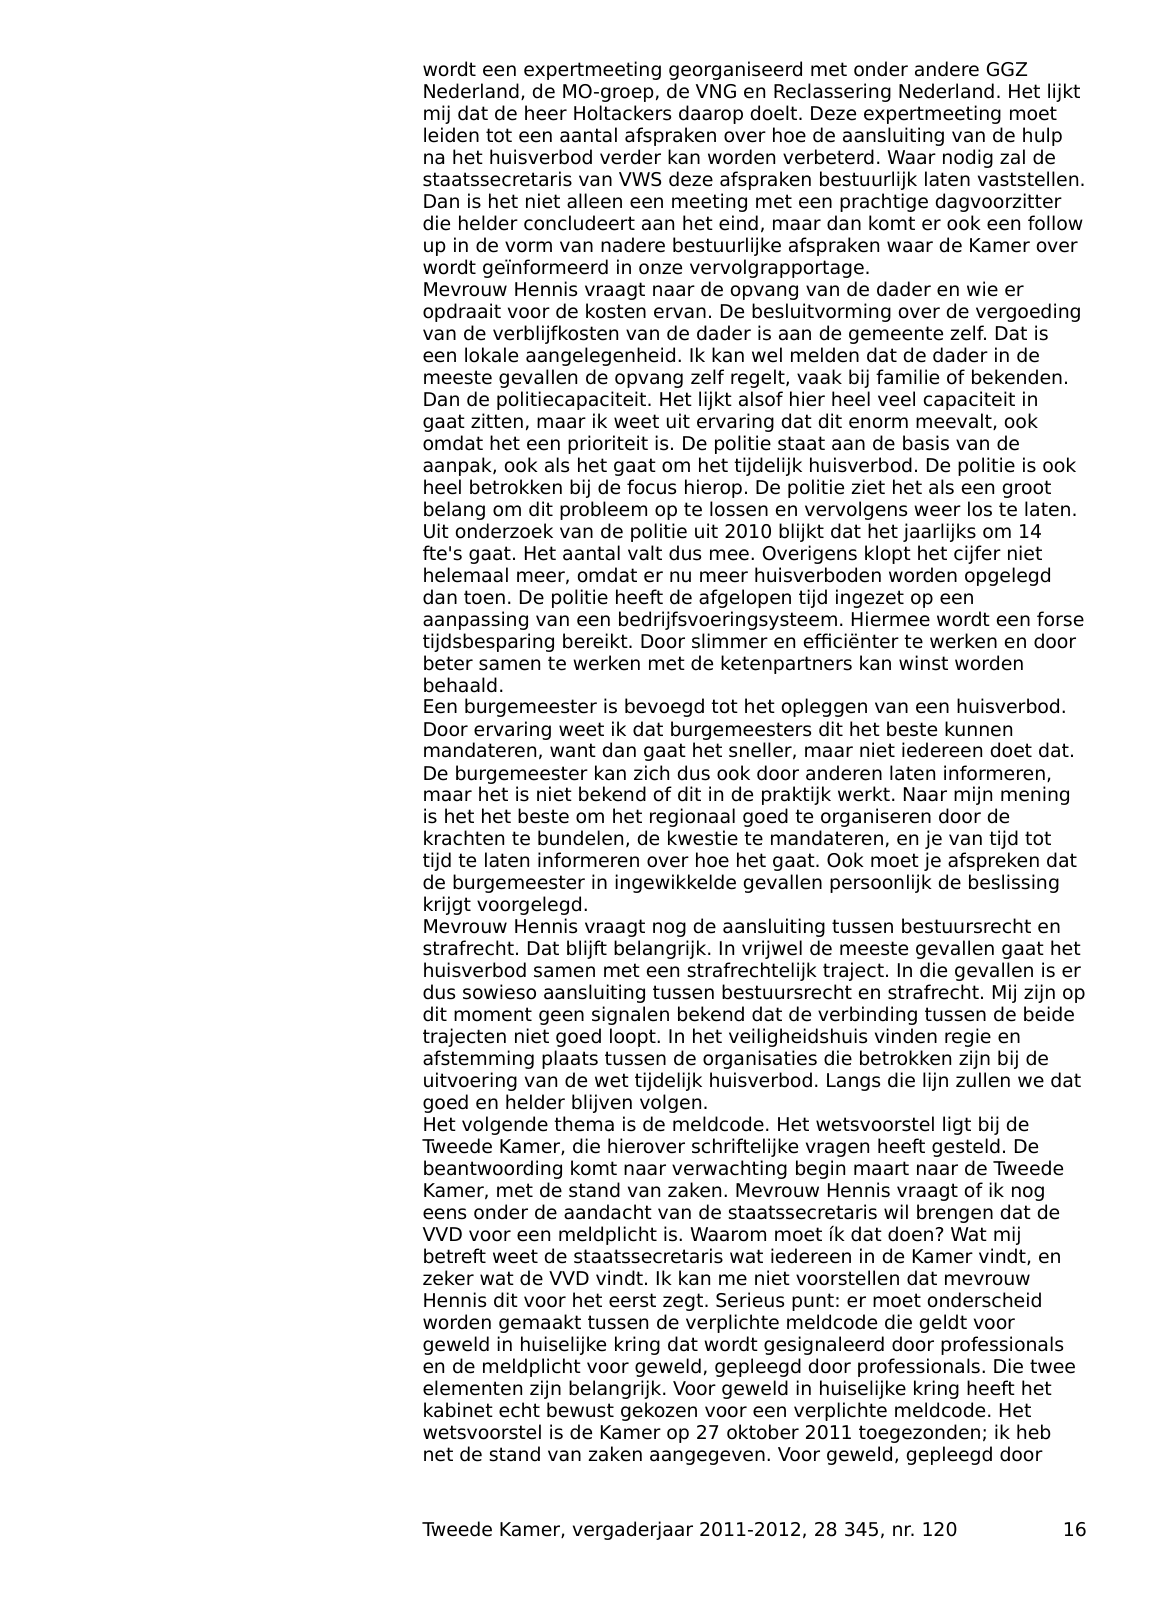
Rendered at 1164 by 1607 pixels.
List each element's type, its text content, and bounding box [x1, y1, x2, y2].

text Het volgende thema is de meldcode. Het wetsvoorstel ligt bij de Tweede Kamer, die hierover schriftelijke vragen heeft gesteld. De beantwoording komt naar verwachting begin maart naar de Tweede Kamer, met de stand van zaken. Mevrouw Hennis vraagt of ik nog eens onder de aandacht van de staatssecretaris wil brengen dat de VVD voor een meldplicht is. Waarom moet ík dat doen? Wat mij betreft weet de staatssecretaris wat iedereen in de Kamer vindt, en zeker wat de VVD vindt. Ik kan me niet voorstellen dat mevrouw Hennis dit voor het eerst zegt. Serieus punt: er moet onderscheid worden gemaakt tussen de verplichte meldcode die geldt voor geweld in huiselijke kring dat wordt gesignaleerd door professionals en de meldplicht voor geweld, gepleegd door professionals. Die twee elementen zijn belangrijk. Voor geweld in huiselijke kring heeft het kabinet echt bewust gekozen voor een verplichte meldcode. Het wetsvoorstel is de Kamer op 27 oktober 2011 toegezonden; ik heb net de stand van zaken aangegeven. Voor geweld, gepleegd door [422, 1114, 1087, 1466]
text wordt een expertmeeting georganiseerd met onder andere GGZ Nederland, de MO-groep, de VNG en Reclassering Nederland. Het lijkt mij dat de heer Holtackers daarop doelt. Deze expertmeeting moet leiden tot een aantal afspraken over hoe de aansluiting van de hulp na het huisverbod verder kan worden verbeterd. Waar nodig zal de staatssecretaris van VWS deze afspraken bestuurlijk laten vaststellen. Dan is het niet alleen een meeting met een prachtige dagvoorzitter die helder concludeert aan het eind, maar dan komt er ook een follow up in de vorm van nadere bestuurlijke afspraken waar de Kamer over wordt geïnformeerd in onze vervolgrapportage. [422, 59, 1087, 279]
text Dan de politiecapaciteit. Het lijkt alsof hier heel veel capaciteit in gaat zitten, maar ik weet uit ervaring dat dit enorm meevalt, ook omdat het een prioriteit is. De politie staat aan de basis van de aanpak, ook als het gaat om het tijdelijk huisverbod. De politie is ook heel betrokken bij de focus hierop. De politie ziet het als een groot belang om dit probleem op te lossen en vervolgens weer los te laten. Uit onderzoek van de politie uit 2010 blijkt dat het jaarlijks om 14 fte's gaat. Het aantal valt dus mee. Overigens klopt het cijfer niet helemaal meer, omdat er nu meer huisverboden worden opgelegd dan toen. De politie heeft de afgelopen tijd ingezet op een aanpassing van een bedrijfsvoeringsysteem. Hiermee wordt een forse tijdsbesparing bereikt. Door slimmer en efficiënter te werken en door beter samen te werken met de ketenpartners kan winst worden behaald. [422, 389, 1087, 696]
text Mevrouw Hennis vraagt nog de aansluiting tussen bestuursrecht en strafrecht. Dat blijft belangrijk. In vrijwel de meeste gevallen gaat het huisverbod samen met een strafrechtelijk traject. In die gevallen is er dus sowieso aansluiting tussen bestuursrecht en strafrecht. Mij zijn op dit moment geen signalen bekend dat de verbinding tussen de beide trajecten niet goed loopt. In het veiligheidshuis vinden regie en afstemming plaats tussen de organisaties die betrokken zijn bij de uitvoering van de wet tijdelijk huisverbod. Langs die lijn zullen we dat goed en helder blijven volgen. [422, 916, 1087, 1114]
text Mevrouw Hennis vraagt naar de opvang van de dader en wie er opdraait voor de kosten ervan. De besluitvorming over de vergoeding van de verblijfkosten van de dader is aan de gemeente zelf. Dat is een lokale aangelegenheid. Ik kan wel melden dat de dader in de meeste gevallen de opvang zelf regelt, vaak bij familie of bekenden. [422, 279, 1087, 389]
text Een burgemeester is bevoegd tot het opleggen van een huisverbod. Door ervaring weet ik dat burgemeesters dit het beste kunnen mandateren, want dan gaat het sneller, maar niet iedereen doet dat. De burgemeester kan zich dus ook door anderen laten informeren, maar het is niet bekend of dit in de praktijk werkt. Naar mijn mening is het het beste om het regionaal goed te organiseren door de krachten te bundelen, de kwestie te mandateren, en je van tijd tot tijd te laten informeren over hoe het gaat. Ook moet je afspreken dat de burgemeester in ingewikkelde gevallen persoonlijk de beslissing krijgt voorgelegd. [422, 696, 1087, 916]
